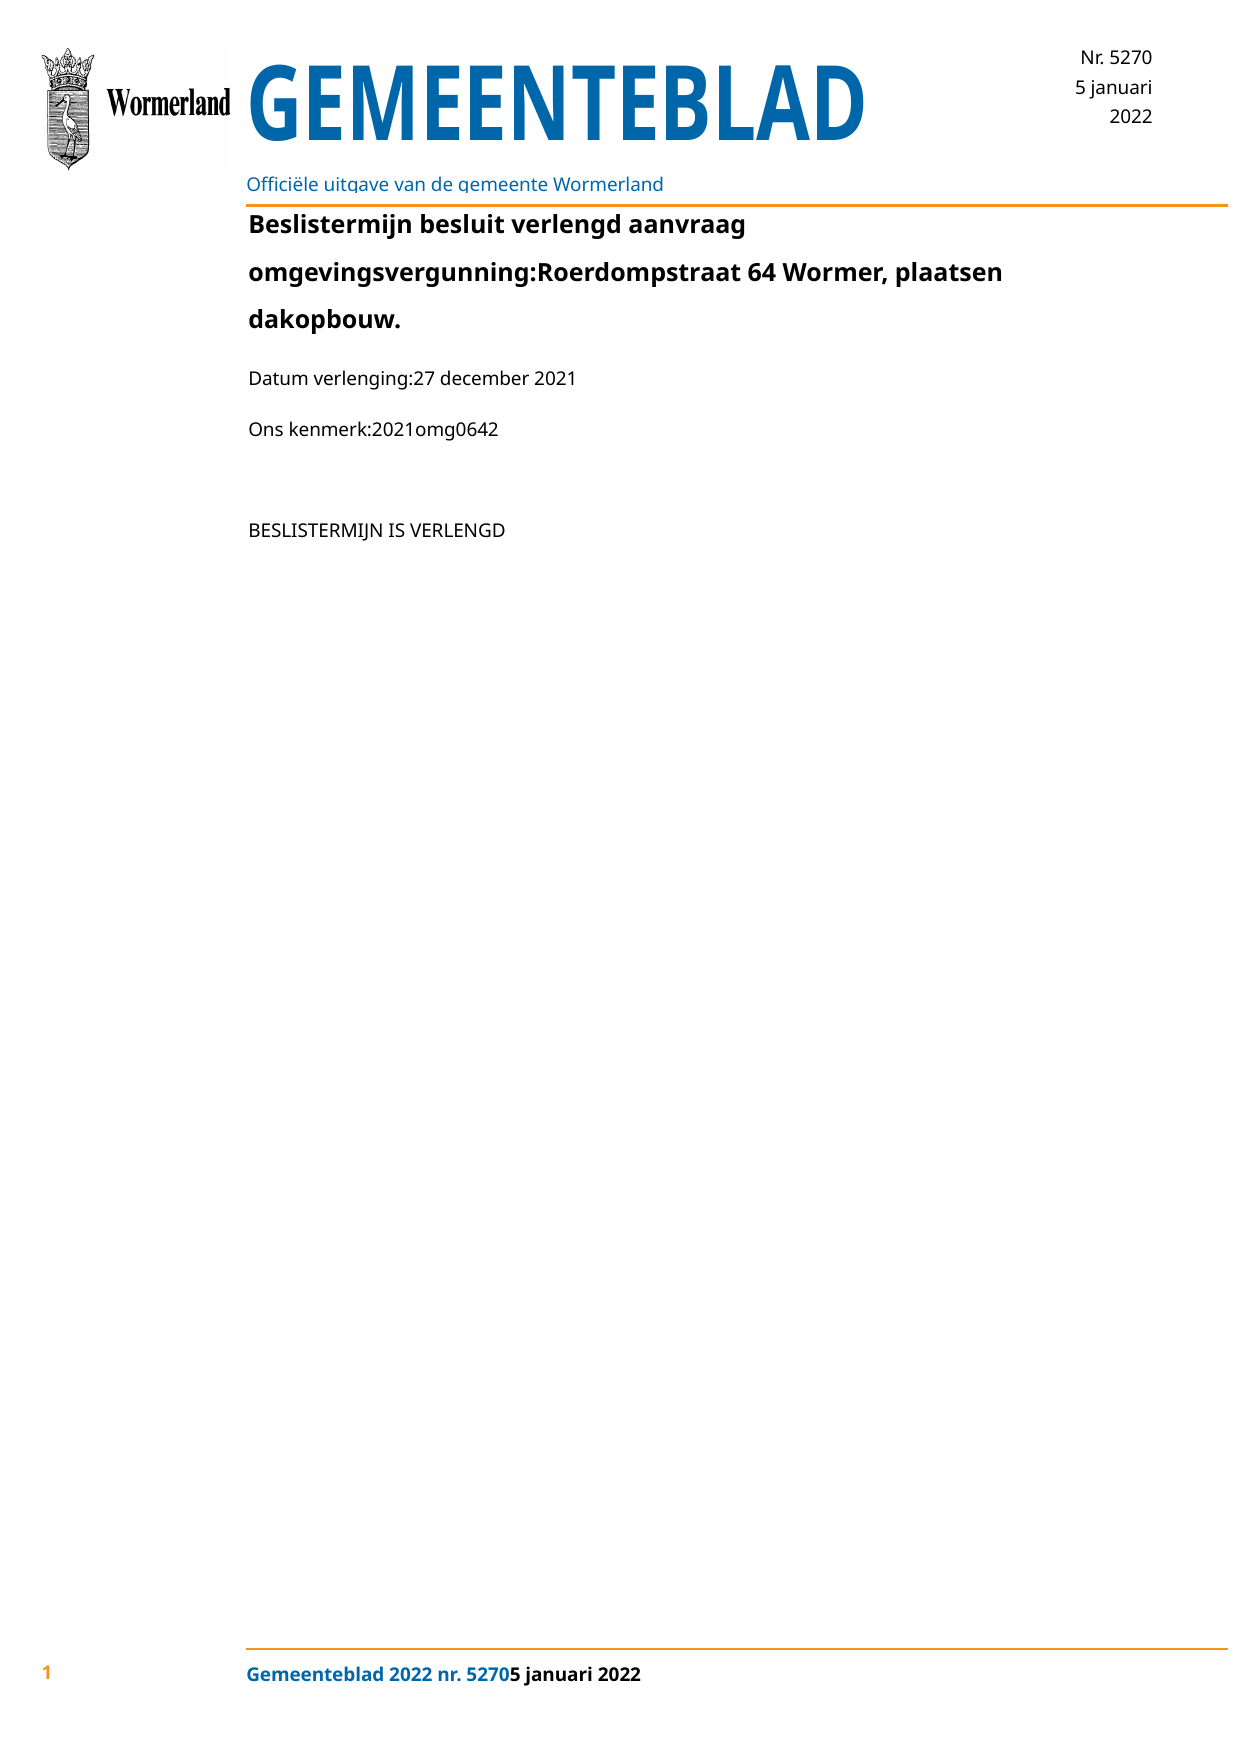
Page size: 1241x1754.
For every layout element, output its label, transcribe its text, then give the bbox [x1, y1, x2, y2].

text Datum verlenging:27 december 2021 [248, 366, 1152, 391]
text Ons kenmerk:2021omg0642 [248, 416, 1152, 442]
picture [41, 47, 231, 172]
text Beslistermijn besluit verlengd aanvraag omgevingsvergunning:Roerdompstraat 64 Wormer, plaatsen dakopbouw. [248, 207, 1152, 336]
text BESLISTERMIJN IS VERLENGD [248, 517, 1152, 542]
